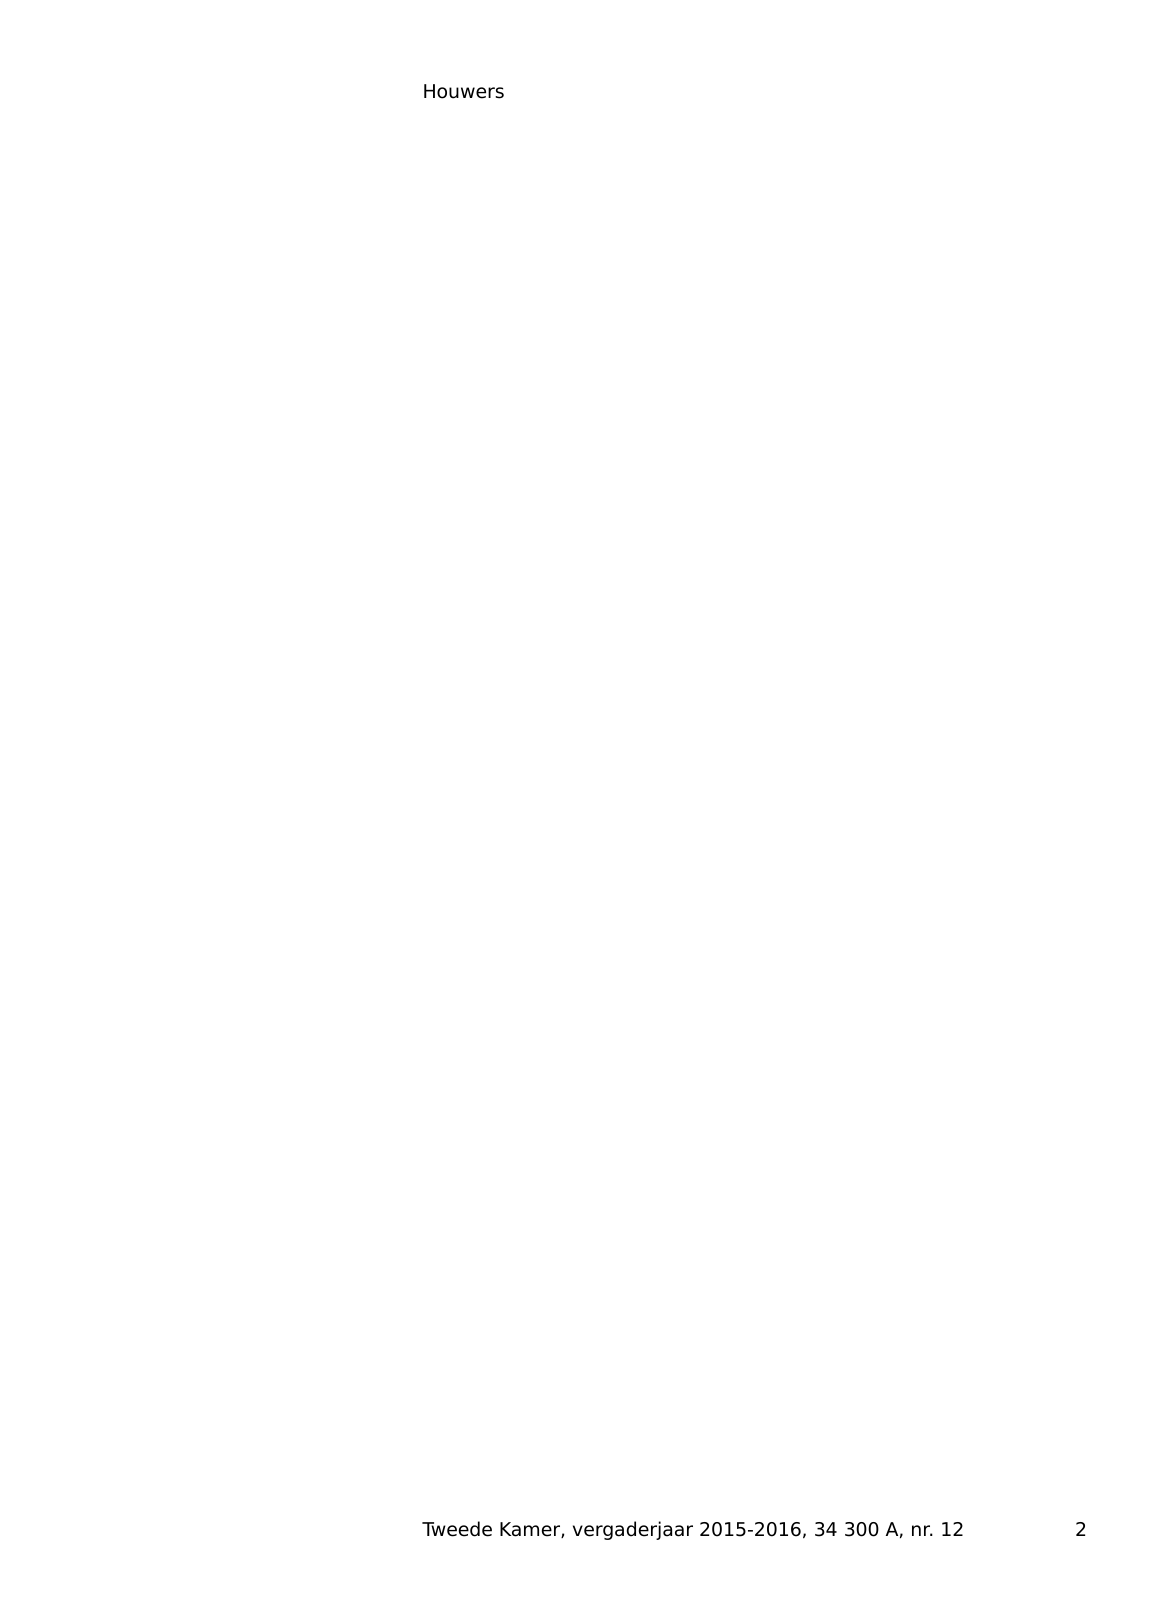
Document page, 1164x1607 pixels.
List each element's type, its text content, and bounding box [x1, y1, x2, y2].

text Houwers [422, 59, 1087, 103]
